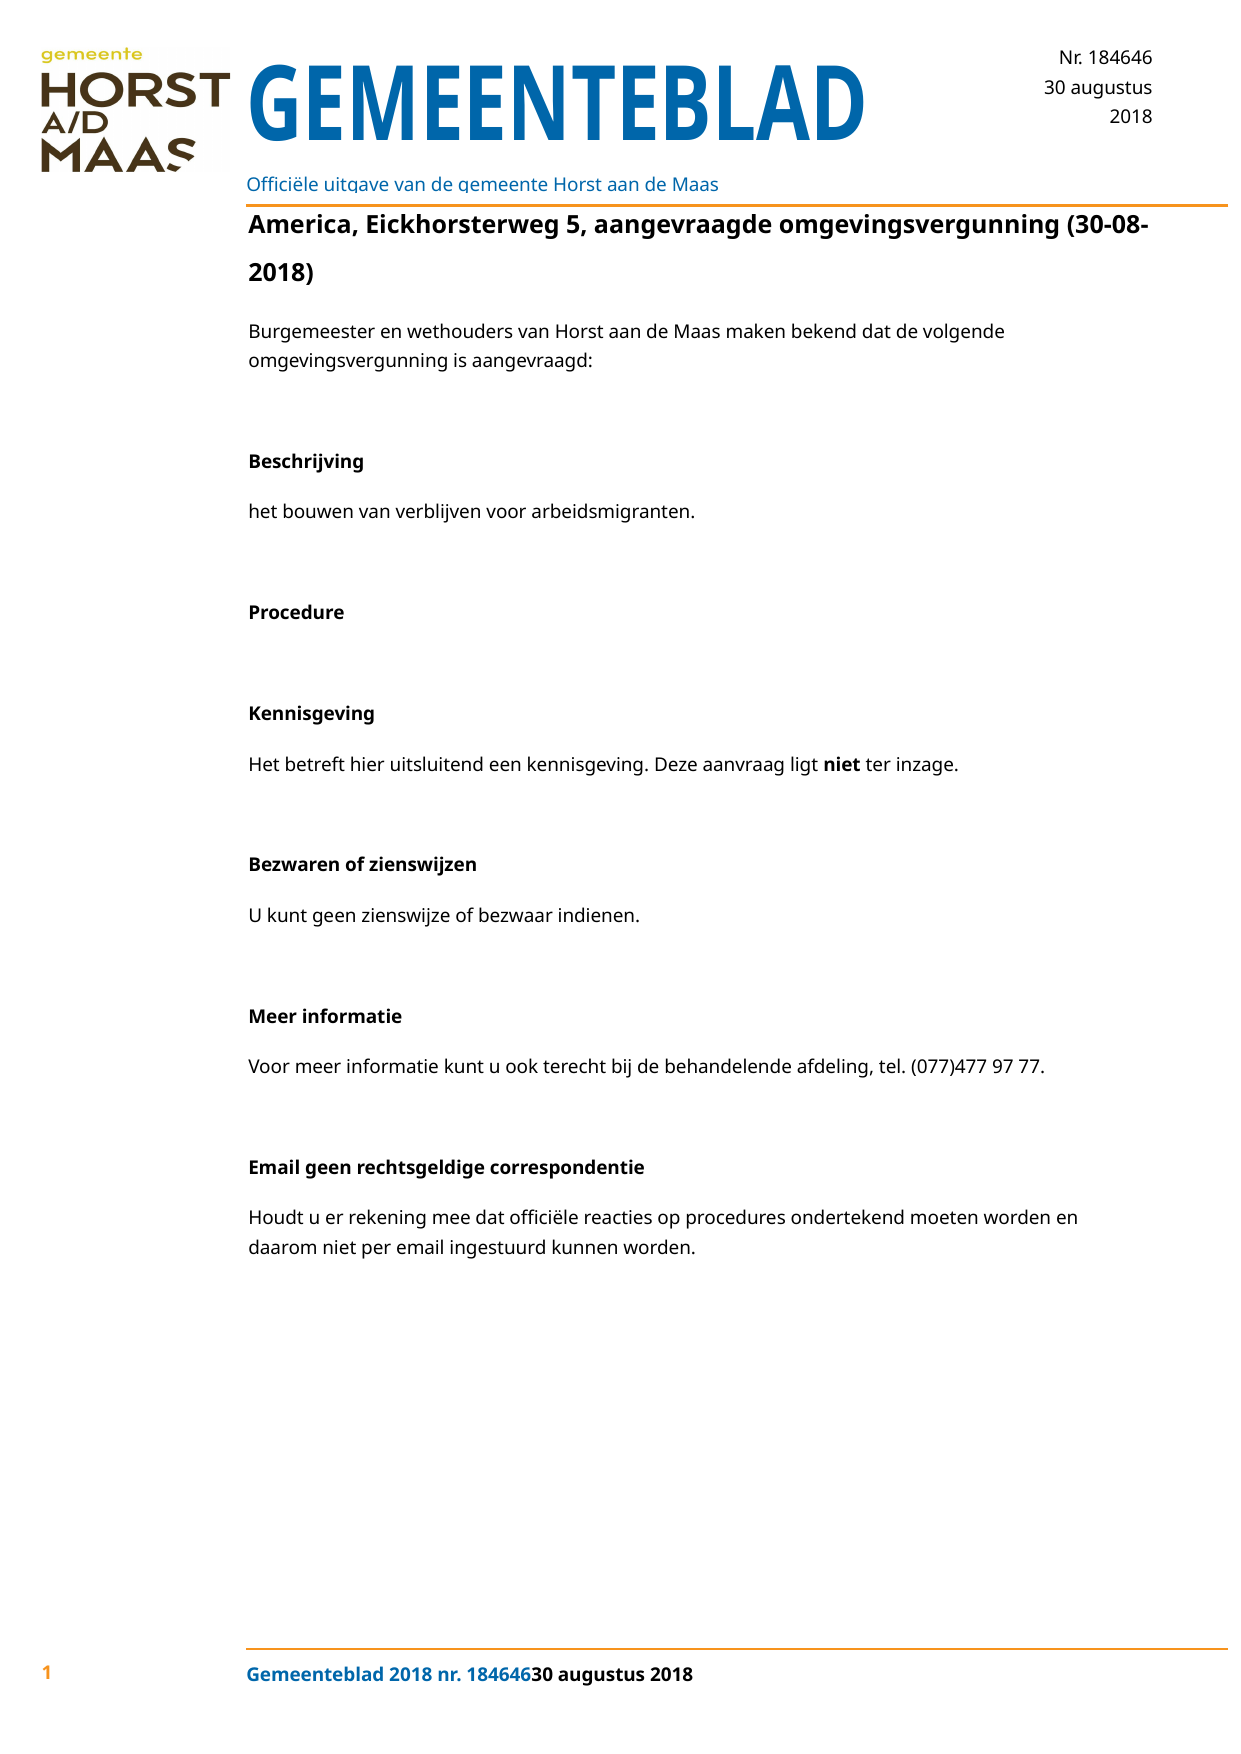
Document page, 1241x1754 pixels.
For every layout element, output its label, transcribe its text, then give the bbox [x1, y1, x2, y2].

text Het betreft hier uitsluitend een kennisgeving. Deze aanvraag ligt niet ter inzage. [248, 751, 1152, 777]
text Email geen rechtsgeldige correspondentie [248, 1154, 1152, 1180]
text Meer informatie [248, 1003, 1152, 1029]
text Bezwaren of zienswijzen [248, 852, 1152, 877]
text Kennisgeving [248, 700, 1152, 726]
text Beschrijving [248, 448, 1152, 474]
text Voor meer informatie kunt u ook terecht bij de behandelende afdeling, tel. (077)477 97 77. [248, 1053, 1152, 1079]
picture [41, 47, 231, 172]
text America, Eickhorsterweg 5, aangevraagde omgevingsvergunning (30-08-2018) [248, 207, 1152, 288]
text U kunt geen zienswijze of bezwaar indienen. [248, 902, 1152, 928]
text Procedure [248, 599, 1152, 625]
text het bouwen van verblijven voor arbeidsmigranten. [248, 499, 1152, 524]
text Burgemeester en wethouders van Horst aan de Maas maken bekend dat de volgende omgevingsvergunning is aangevraagd: [248, 318, 1152, 373]
text Houdt u er rekening mee dat officiële reacties op procedures ondertekend moeten worden en daarom niet per email ingestuurd kunnen worden. [248, 1204, 1152, 1260]
